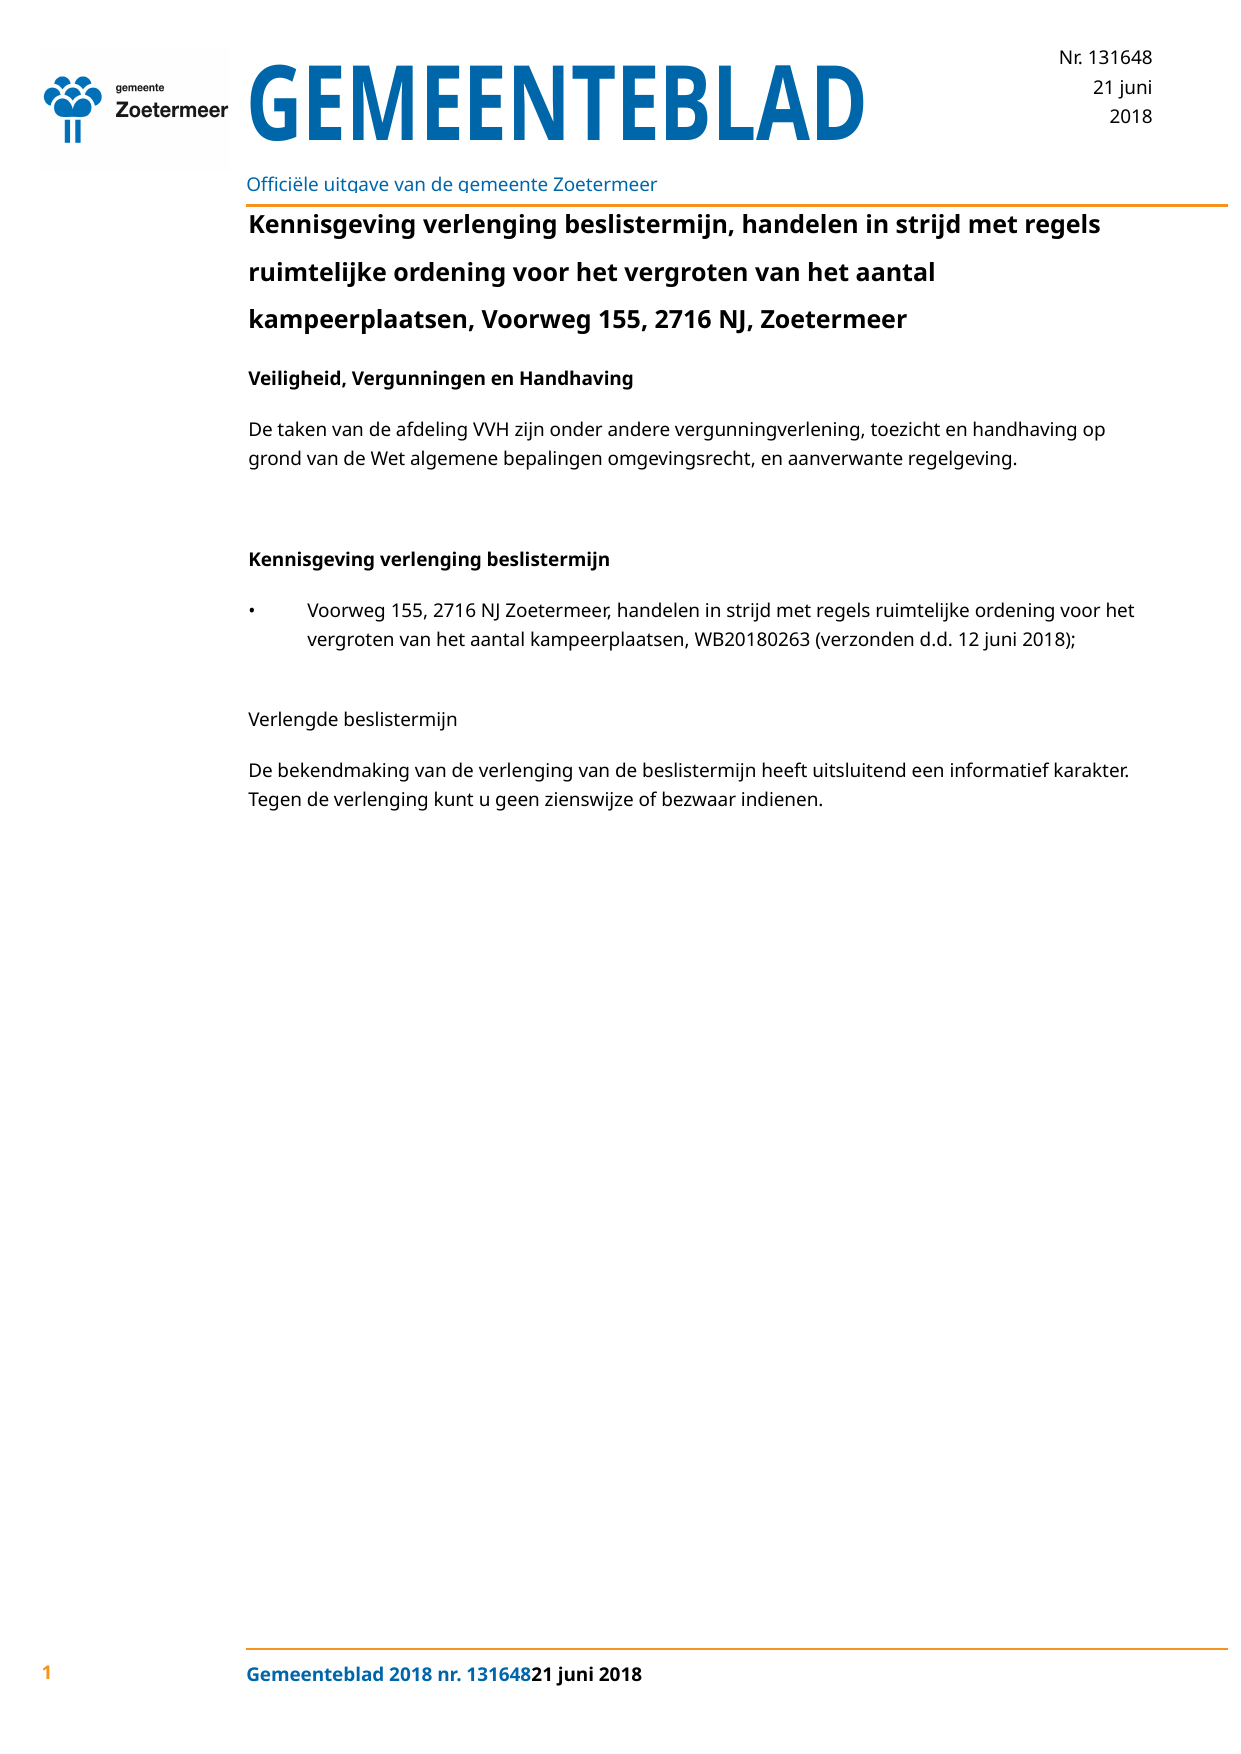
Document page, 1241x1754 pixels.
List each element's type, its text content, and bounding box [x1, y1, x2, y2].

list Voorweg 155, 2716 NJ Zoetermeer, handelen in strijd met regels ruimtelijke ordening voor het vergroten van het aantal kampeerplaatsen, WB20180263 (verzonden d.d. 12 juni 2018); [248, 597, 1152, 652]
picture [41, 47, 231, 172]
text Veiligheid, Vergunningen en Handhaving [248, 366, 1152, 391]
text De bekendmaking van de verlenging van de beslistermijn heeft uitsluitend een informatief karakter. Tegen de verlenging kunt u geen zienswijze of bezwaar indienen. [248, 757, 1152, 812]
text Verlengde beslistermijn [248, 706, 1152, 732]
text De taken van de afdeling VVH zijn onder andere vergunningverlening, toezicht en handhaving op grond van de Wet algemene bepalingen omgevingsrecht, en aanverwante regelgeving. [248, 416, 1152, 471]
text Kennisgeving verlenging beslistermijn [248, 546, 1152, 572]
text Kennisgeving verlenging beslistermijn, handelen in strijd met regels ruimtelijke ordening voor het vergroten van het aantal kampeerplaatsen, Voorweg 155, 2716 NJ, Zoetermeer [248, 207, 1152, 336]
